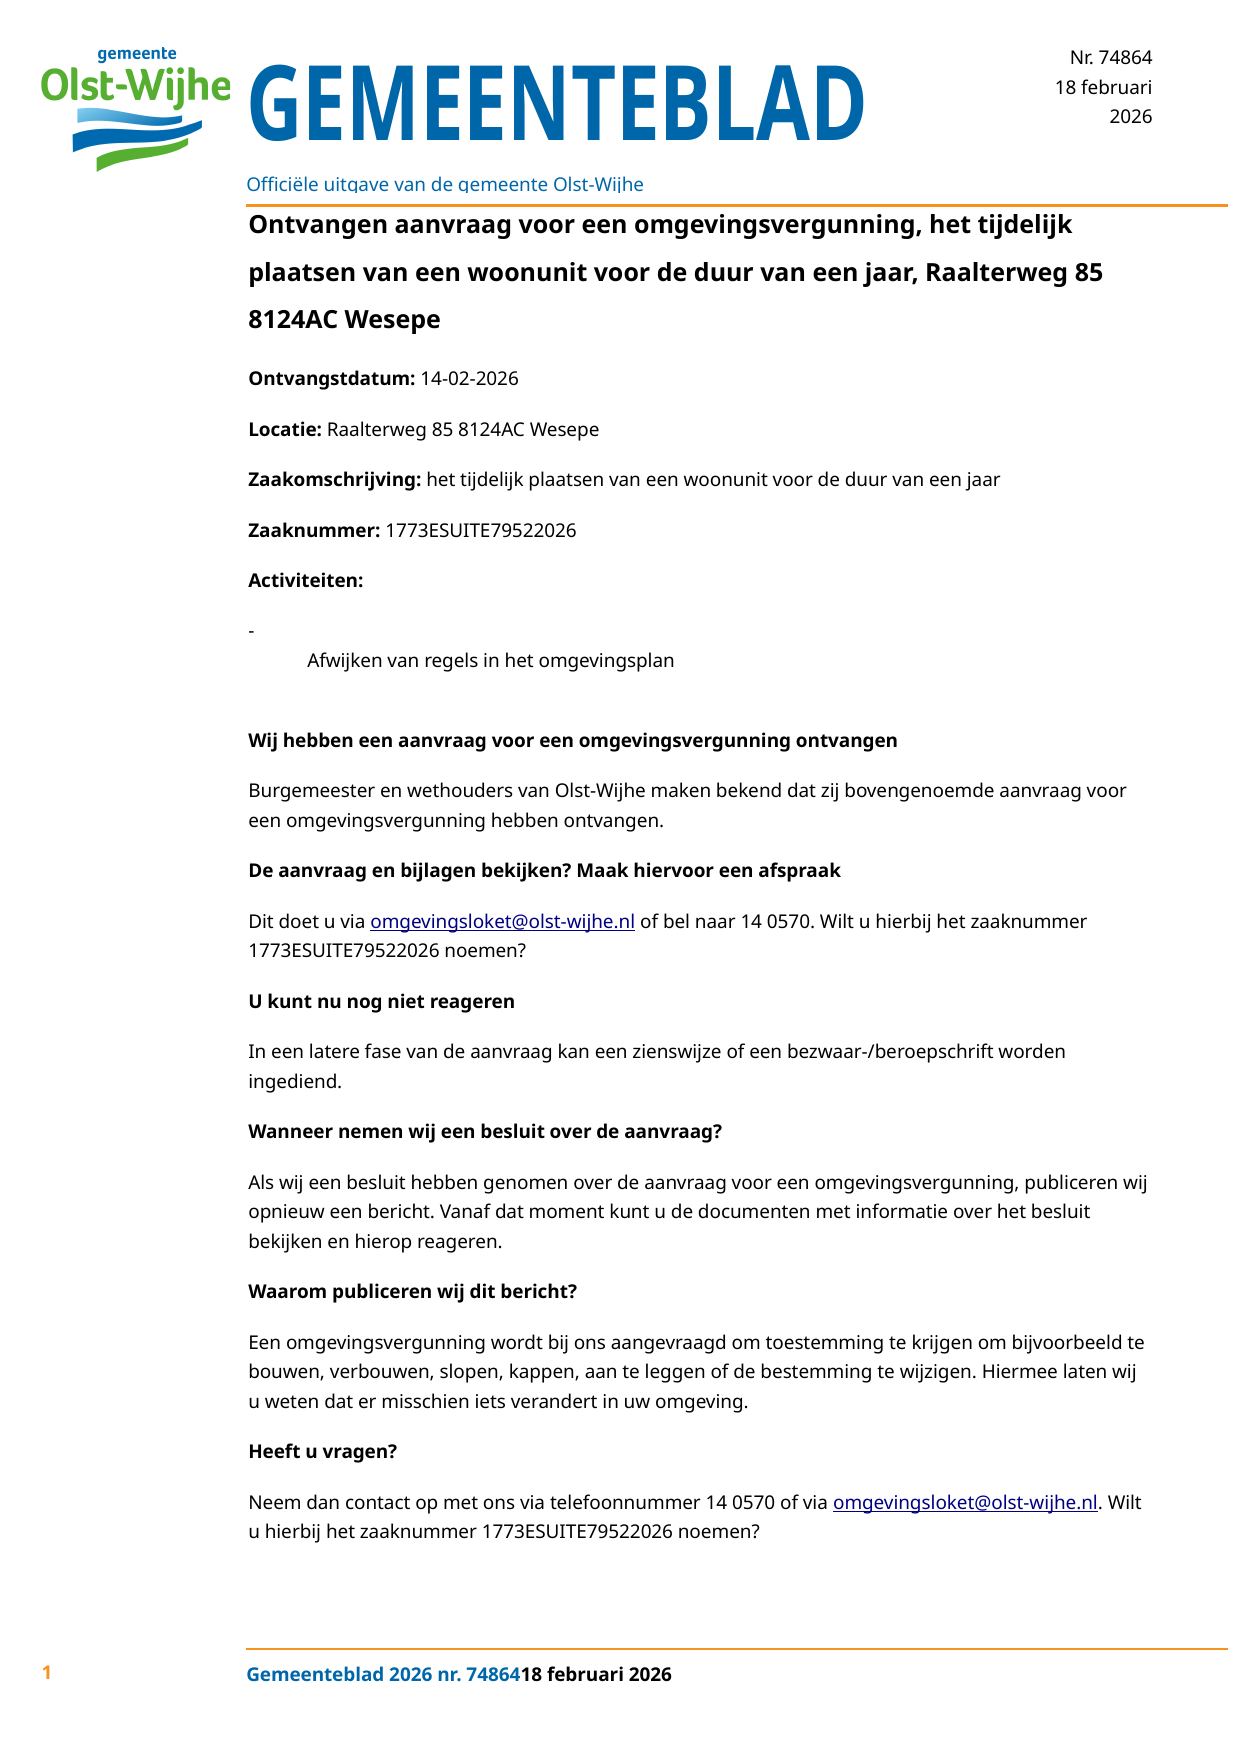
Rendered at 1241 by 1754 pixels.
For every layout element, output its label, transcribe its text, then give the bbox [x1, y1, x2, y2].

text De aanvraag en bijlagen bekijken? Maak hiervoor een afspraak [248, 858, 1152, 883]
text Activiteiten: [248, 567, 1152, 593]
picture [41, 47, 231, 172]
text U kunt nu nog niet reageren [248, 988, 1152, 1014]
text Zaaknummer: 1773ESUITE79522026 [248, 517, 1152, 542]
text Wanneer nemen wij een besluit over de aanvraag? [248, 1118, 1152, 1144]
text Burgemeester en wethouders van Olst-Wijhe maken bekend dat zij bovengenoemde aanvraag voor een omgevingsvergunning hebben ontvangen. [248, 778, 1152, 833]
text Ontvangstdatum: 14-02-2026 [248, 366, 1152, 391]
text Als wij een besluit hebben genomen over de aanvraag voor een omgevingsvergunning, publiceren wij opnieuw een bericht. Vanaf dat moment kunt u de documenten met informatie over het besluit bekijken en hierop reageren. [248, 1169, 1152, 1254]
text Waarom publiceren wij dit bericht? [248, 1278, 1152, 1304]
text Zaakomschrijving: het tijdelijk plaatsen van een woonunit voor de duur van een jaar [248, 466, 1152, 492]
text Locatie: Raalterweg 85 8124AC Wesepe [248, 416, 1152, 442]
text Wij hebben een aanvraag voor een omgevingsvergunning ontvangen [248, 727, 1152, 753]
text Een omgevingsvergunning wordt bij ons aangevraagd om toestemming te krijgen om bijvoorbeeld te bouwen, verbouwen, slopen, kappen, aan te leggen of de bestemming te wijzigen. Hiermee laten wij u weten dat er misschien iets verandert in uw omgeving. [248, 1329, 1152, 1414]
text In een latere fase van de aanvraag kan een zienswijze of een bezwaar-/beroepschrift worden ingediend. [248, 1038, 1152, 1094]
text Dit doet u via omgevingsloket@olst-wijhe.nl of bel naar 14 0570. Wilt u hierbij het zaaknummer 1773ESUITE79522026 noemen? [248, 908, 1152, 963]
text Heeft u vragen? [248, 1438, 1152, 1464]
text Neem dan contact op met ons via telefoonnummer 14 0570 of via omgevingsloket@olst-wijhe.nl. Wilt u hierbij het zaaknummer 1773ESUITE79522026 noemen? [248, 1489, 1152, 1544]
text Ontvangen aanvraag voor een omgevingsvergunning, het tijdelijk plaatsen van een woonunit voor de duur van een jaar, Raalterweg 85 8124AC Wesepe [248, 207, 1152, 336]
list Afwijken van regels in het omgevingsplan [248, 647, 1152, 673]
